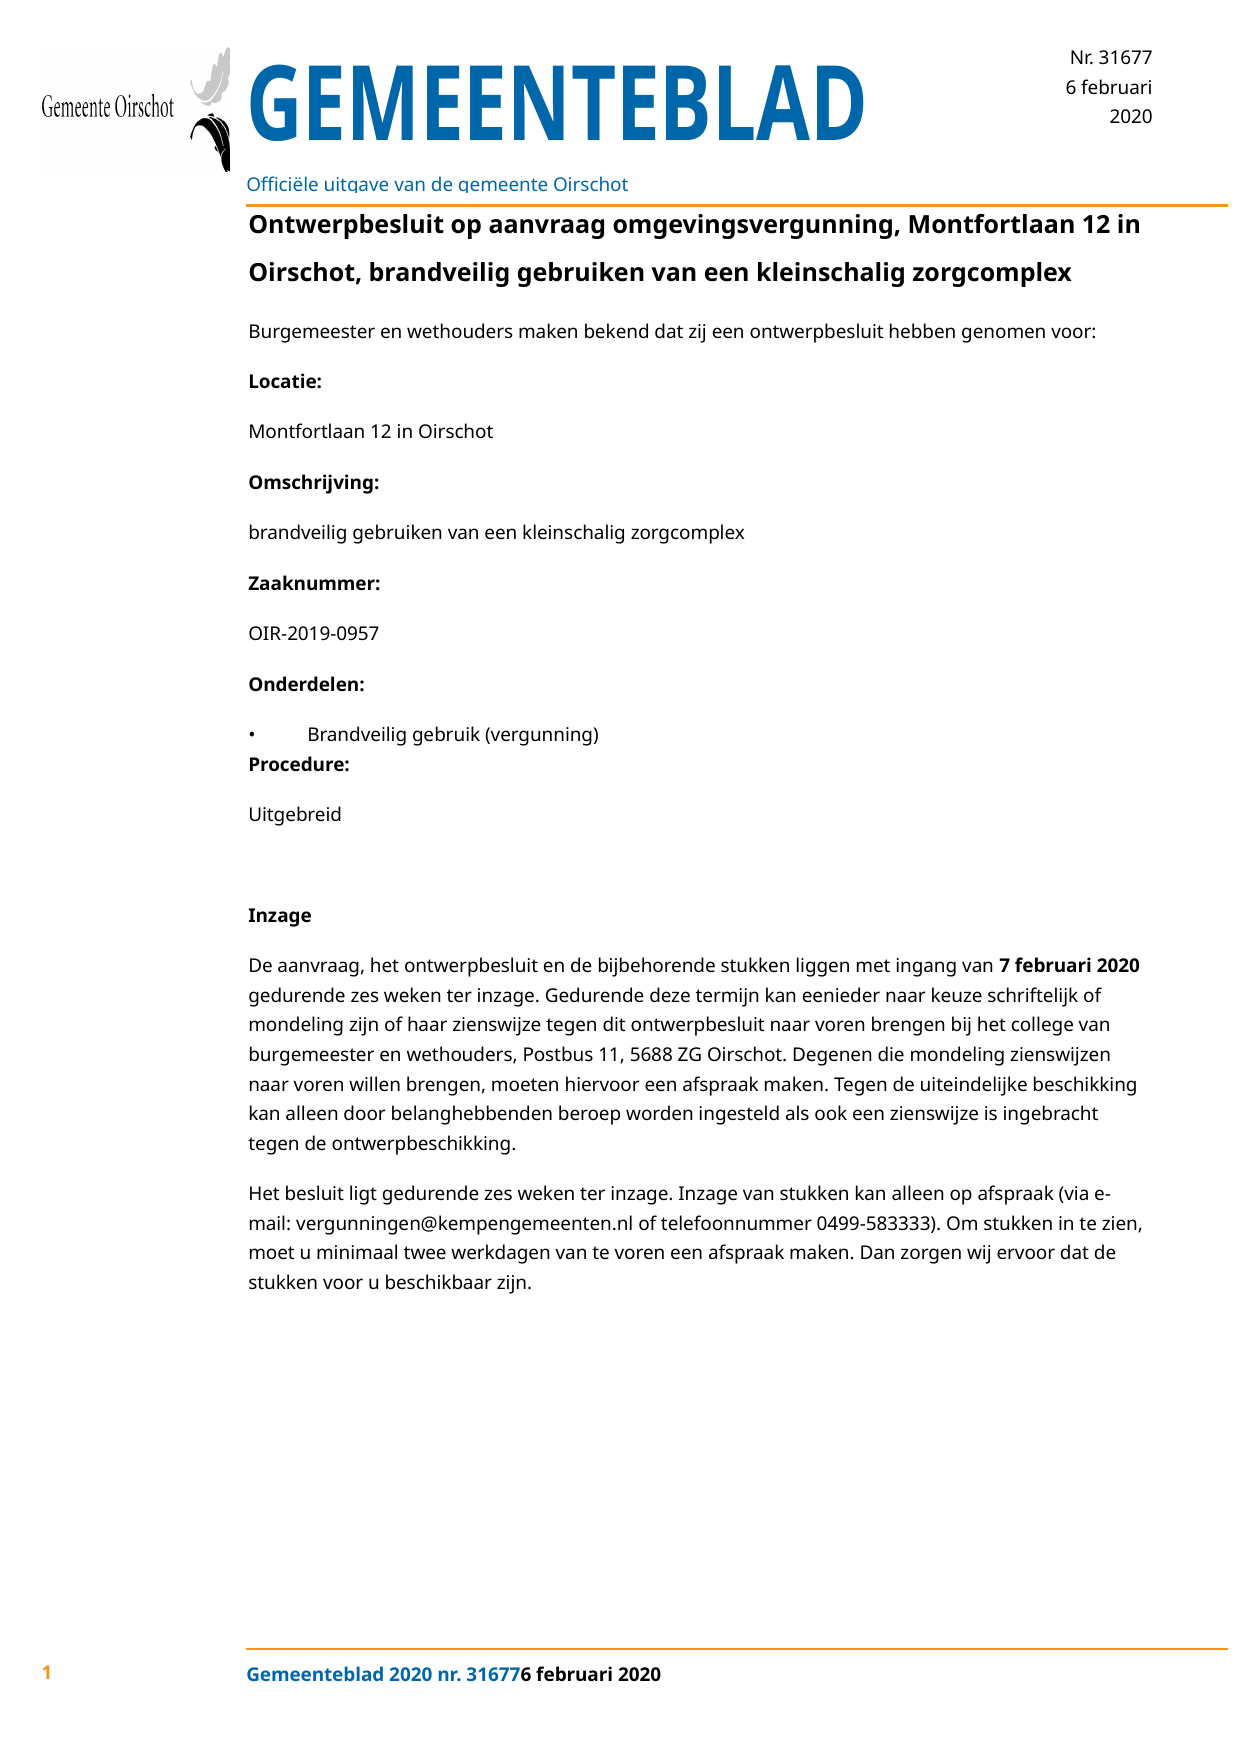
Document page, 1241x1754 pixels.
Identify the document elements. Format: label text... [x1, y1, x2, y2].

text Ontwerpbesluit op aanvraag omgevingsvergunning, Montfortlaan 12 in Oirschot, brandveilig gebruiken van een kleinschalig zorgcomplex [248, 207, 1152, 288]
text Het besluit ligt gedurende zes weken ter inzage. Inzage van stukken kan alleen op afspraak (via e-mail: vergunningen@kempengemeenten.nl of telefoonnummer 0499-583333). Om stukken in te zien, moet u minimaal twee werkdagen van te voren een afspraak maken. Dan zorgen wij ervoor dat de stukken voor u beschikbaar zijn. [248, 1180, 1152, 1295]
text OIR-2019-0957 [248, 620, 1152, 646]
picture [41, 47, 231, 172]
text Zaaknummer: [248, 570, 1152, 596]
text brandveilig gebruiken van een kleinschalig zorgcomplex [248, 519, 1152, 545]
text Omschrijving: [248, 469, 1152, 495]
list Brandveilig gebruik (vergunning) [248, 721, 1152, 747]
text Procedure: [248, 751, 1152, 777]
text Montfortlaan 12 in Oirschot [248, 419, 1152, 444]
text Uitgebreid [248, 801, 1152, 827]
text Locatie: [248, 368, 1152, 394]
text Inzage [248, 902, 1152, 928]
text De aanvraag, het ontwerpbesluit en de bijbehorende stukken liggen met ingang van 7 februari 2020 gedurende zes weken ter inzage. Gedurende deze termijn kan eenieder naar keuze schriftelijk of mondeling zijn of haar zienswijze tegen dit ontwerpbesluit naar voren brengen bij het college van burgemeester en wethouders, Postbus 11, 5688 ZG Oirschot. Degenen die mondeling zienswijzen naar voren willen brengen, moeten hiervoor een afspraak maken. Tegen de uiteindelijke beschikking kan alleen door belanghebbenden beroep worden ingesteld als ook een zienswijze is ingebracht tegen de ontwerpbeschikking. [248, 952, 1152, 1156]
text Onderdelen: [248, 671, 1152, 697]
text Burgemeester en wethouders maken bekend dat zij een ontwerpbesluit hebben genomen voor: [248, 318, 1152, 344]
